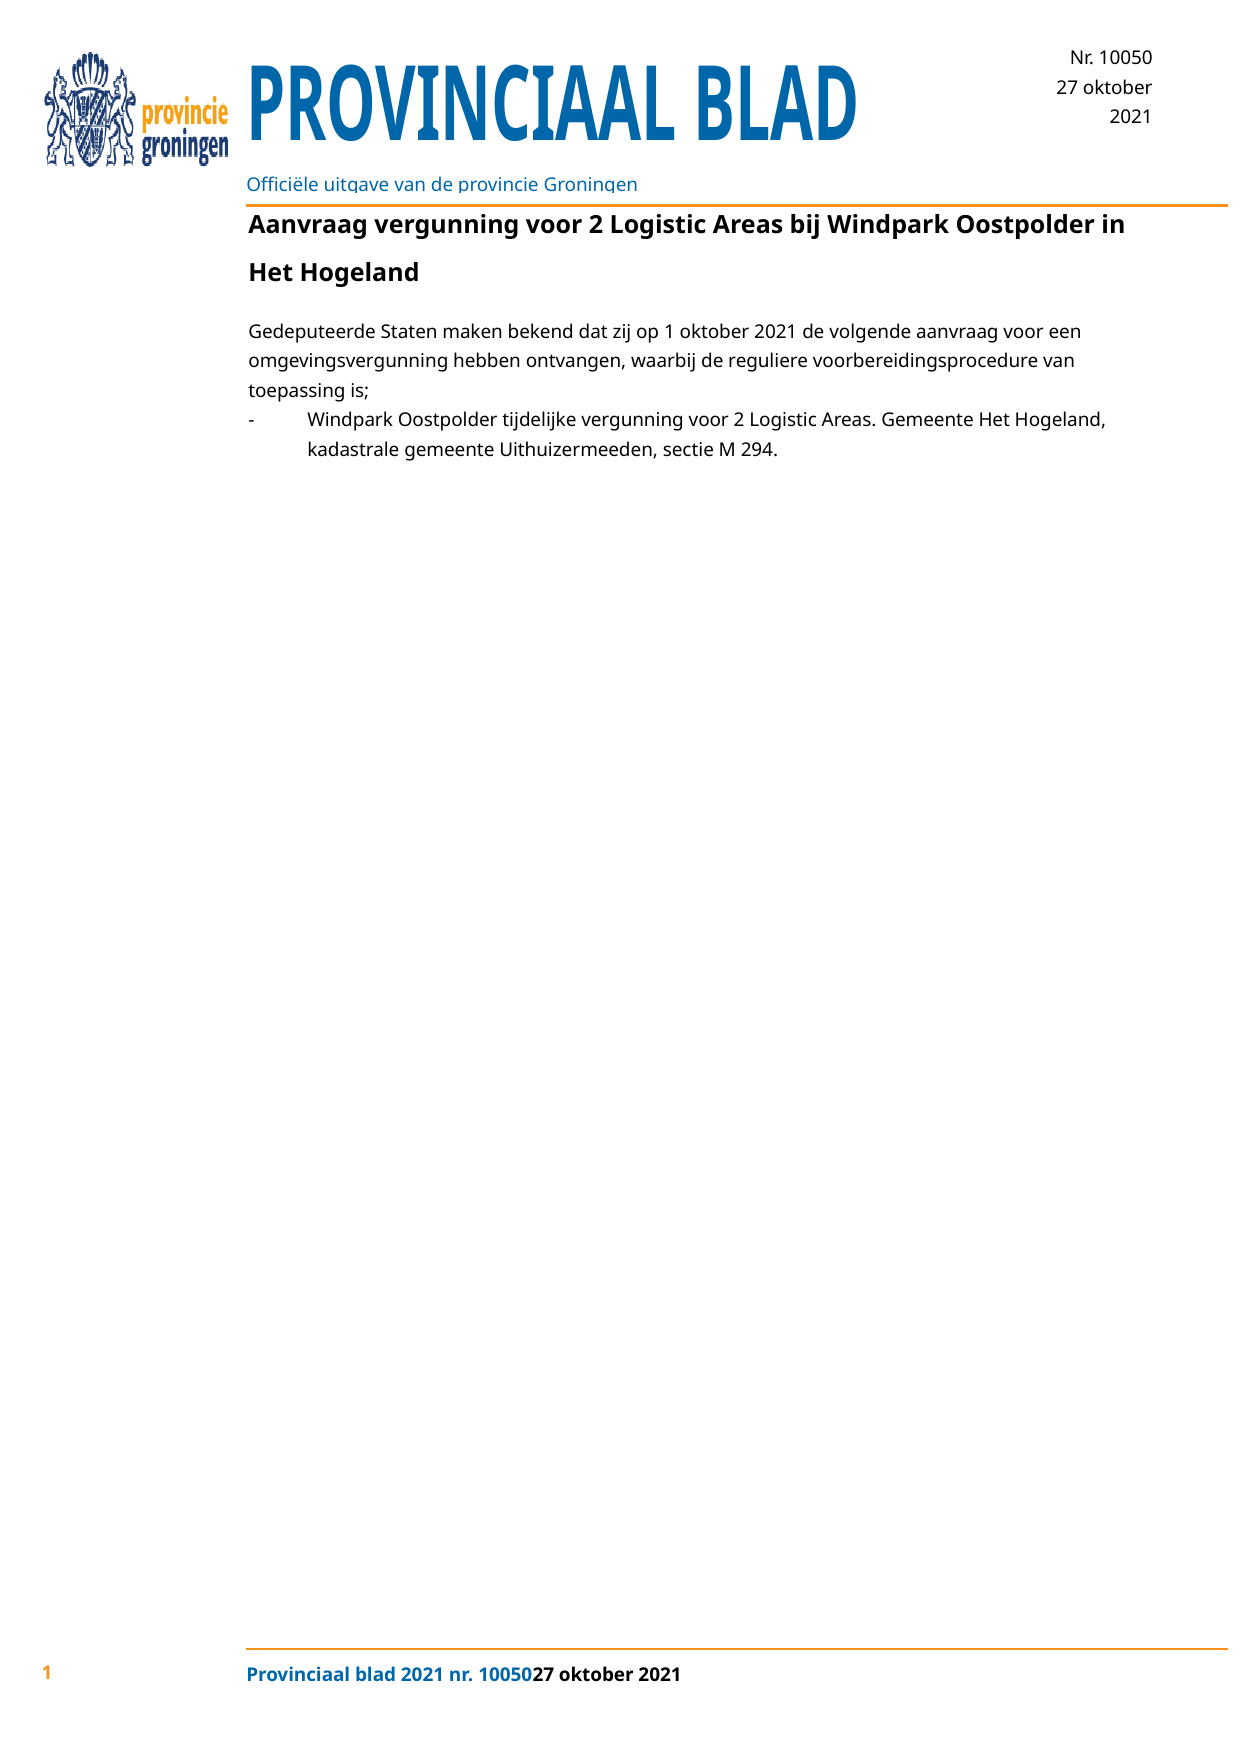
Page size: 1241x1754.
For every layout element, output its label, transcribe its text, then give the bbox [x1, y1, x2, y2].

picture [41, 47, 231, 172]
list Windpark Oostpolder tijdelijke vergunning voor 2 Logistic Areas. Gemeente Het Hogeland, kadastrale gemeente Uithuizermeeden, sectie M 294. [248, 407, 1152, 462]
text Gedeputeerde Staten maken bekend dat zij op 1 oktober 2021 de volgende aanvraag voor een omgevingsvergunning hebben ontvangen, waarbij de reguliere voorbereidingsprocedure van toepassing is; [248, 318, 1152, 403]
text Aanvraag vergunning voor 2 Logistic Areas bij Windpark Oostpolder in Het Hogeland [248, 207, 1152, 288]
